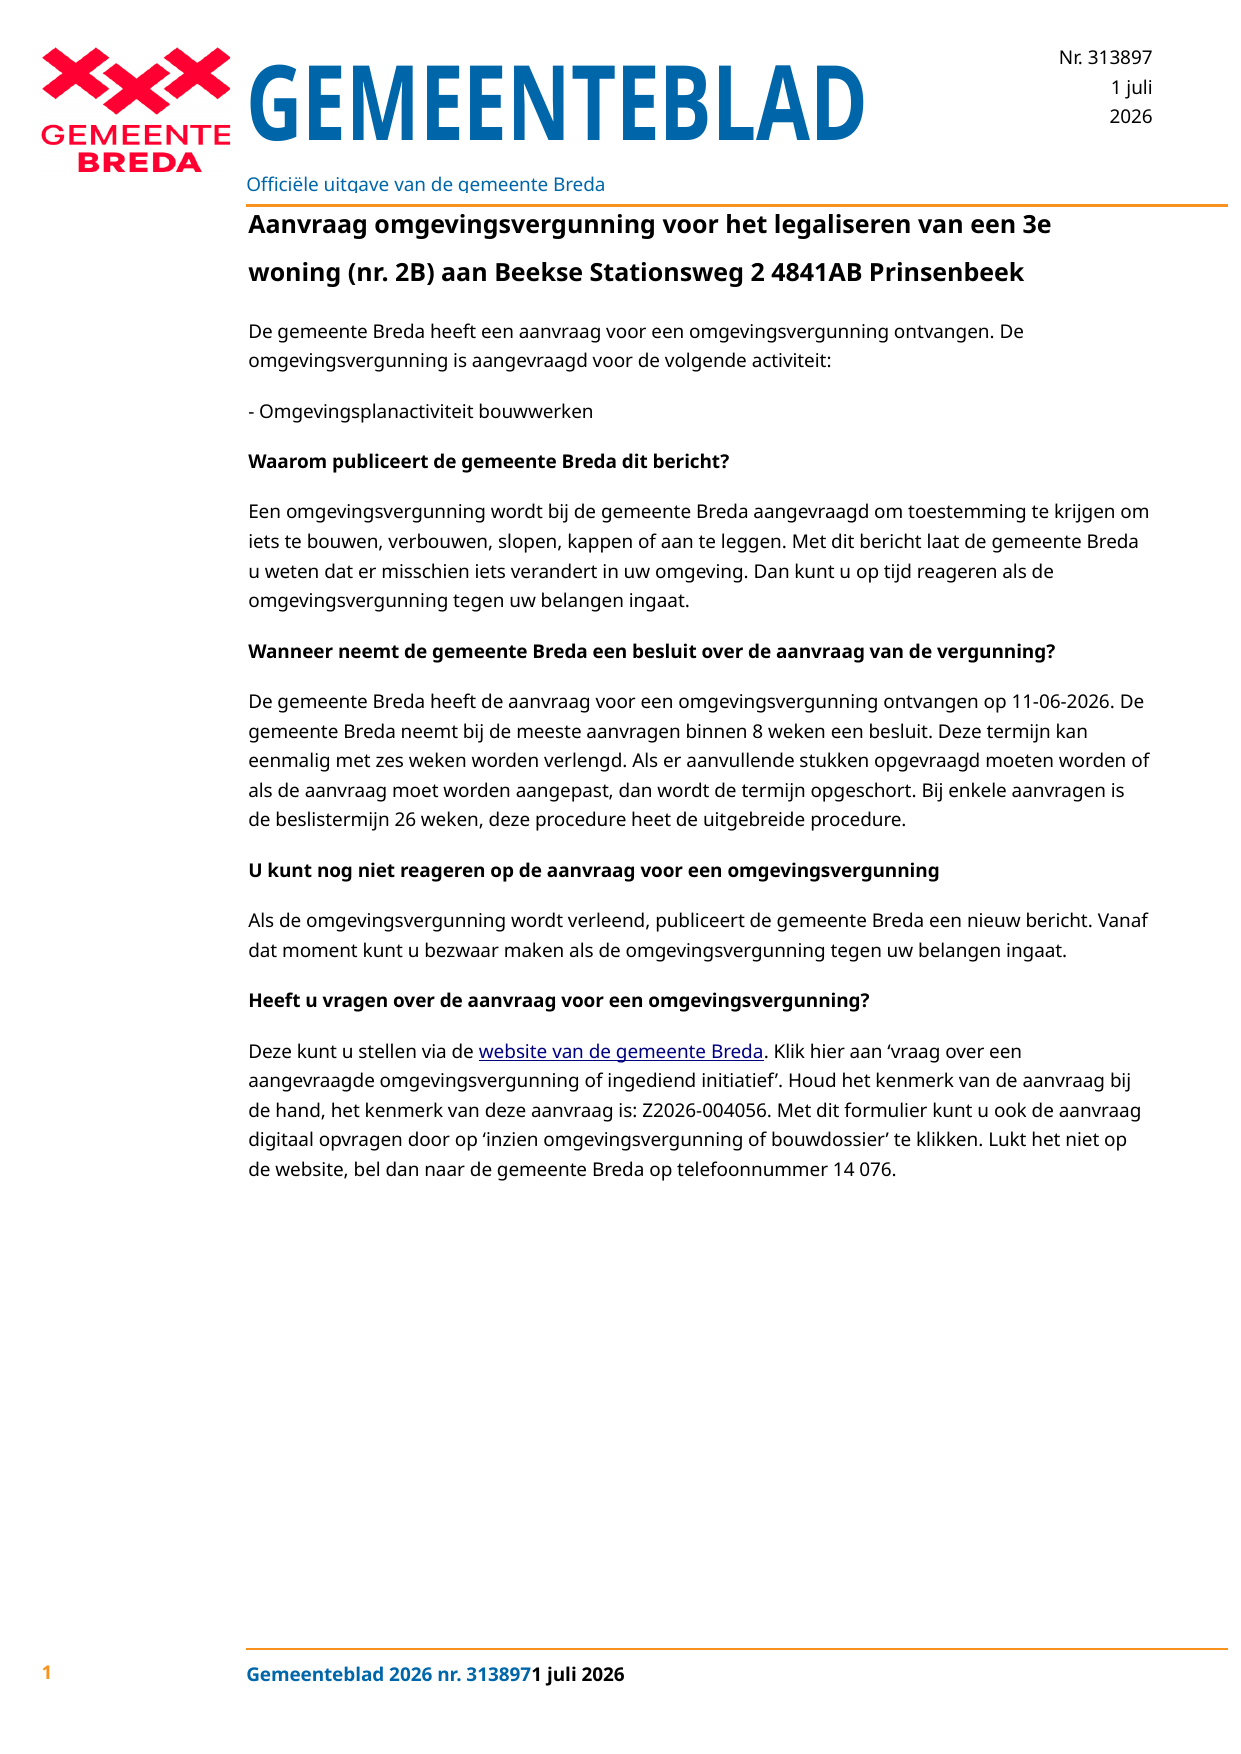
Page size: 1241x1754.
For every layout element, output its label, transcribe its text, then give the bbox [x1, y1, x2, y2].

text De gemeente Breda heeft de aanvraag voor een omgevingsvergunning ontvangen op 11-06-2026. De gemeente Breda neemt bij de meeste aanvragen binnen 8 weken een besluit. Deze termijn kan eenmalig met zes weken worden verlengd. Als er aanvullende stukken opgevraagd moeten worden of als de aanvraag moet worden aangepast, dan wordt de termijn opgeschort. Bij enkele aanvragen is de beslistermijn 26 weken, deze procedure heet de uitgebreide procedure. [248, 688, 1152, 832]
picture [41, 47, 231, 172]
text Een omgevingsvergunning wordt bij de gemeente Breda aangevraagd om toestemming te krijgen om iets te bouwen, verbouwen, slopen, kappen of aan te leggen. Met dit bericht laat de gemeente Breda u weten dat er misschien iets verandert in uw omgeving. Dan kunt u op tijd reageren als de omgevingsvergunning tegen uw belangen ingaat. [248, 499, 1152, 613]
text Aanvraag omgevingsvergunning voor het legaliseren van een 3e woning (nr. 2B) aan Beekse Stationsweg 2 4841AB Prinsenbeek [248, 207, 1152, 288]
text Deze kunt u stellen via de website van de gemeente Breda. Klik hier aan ‘vraag over een aangevraagde omgevingsvergunning of ingediend initiatief’. Houd het kenmerk van de aanvraag bij de hand, het kenmerk van deze aanvraag is: Z2026-004056. Met dit formulier kunt u ook de aanvraag digitaal opvragen door op ‘inzien omgevingsvergunning of bouwdossier’ te klikken. Lukt het niet op de website, bel dan naar de gemeente Breda op telefoonnummer 14 076. [248, 1038, 1152, 1182]
text - Omgevingsplanactiviteit bouwwerken [248, 398, 1152, 424]
text Als de omgevingsvergunning wordt verleend, publiceert de gemeente Breda een nieuw bericht. Vanaf dat moment kunt u bezwaar maken als de omgevingsvergunning tegen uw belangen ingaat. [248, 907, 1152, 963]
text Waarom publiceert de gemeente Breda dit bericht? [248, 448, 1152, 474]
text Wanneer neemt de gemeente Breda een besluit over de aanvraag van de vergunning? [248, 638, 1152, 664]
text Heeft u vragen over de aanvraag voor een omgevingsvergunning? [248, 987, 1152, 1013]
text U kunt nog niet reageren op de aanvraag voor een omgevingsvergunning [248, 857, 1152, 883]
text De gemeente Breda heeft een aanvraag voor een omgevingsvergunning ontvangen. De omgevingsvergunning is aangevraagd voor de volgende activiteit: [248, 318, 1152, 373]
